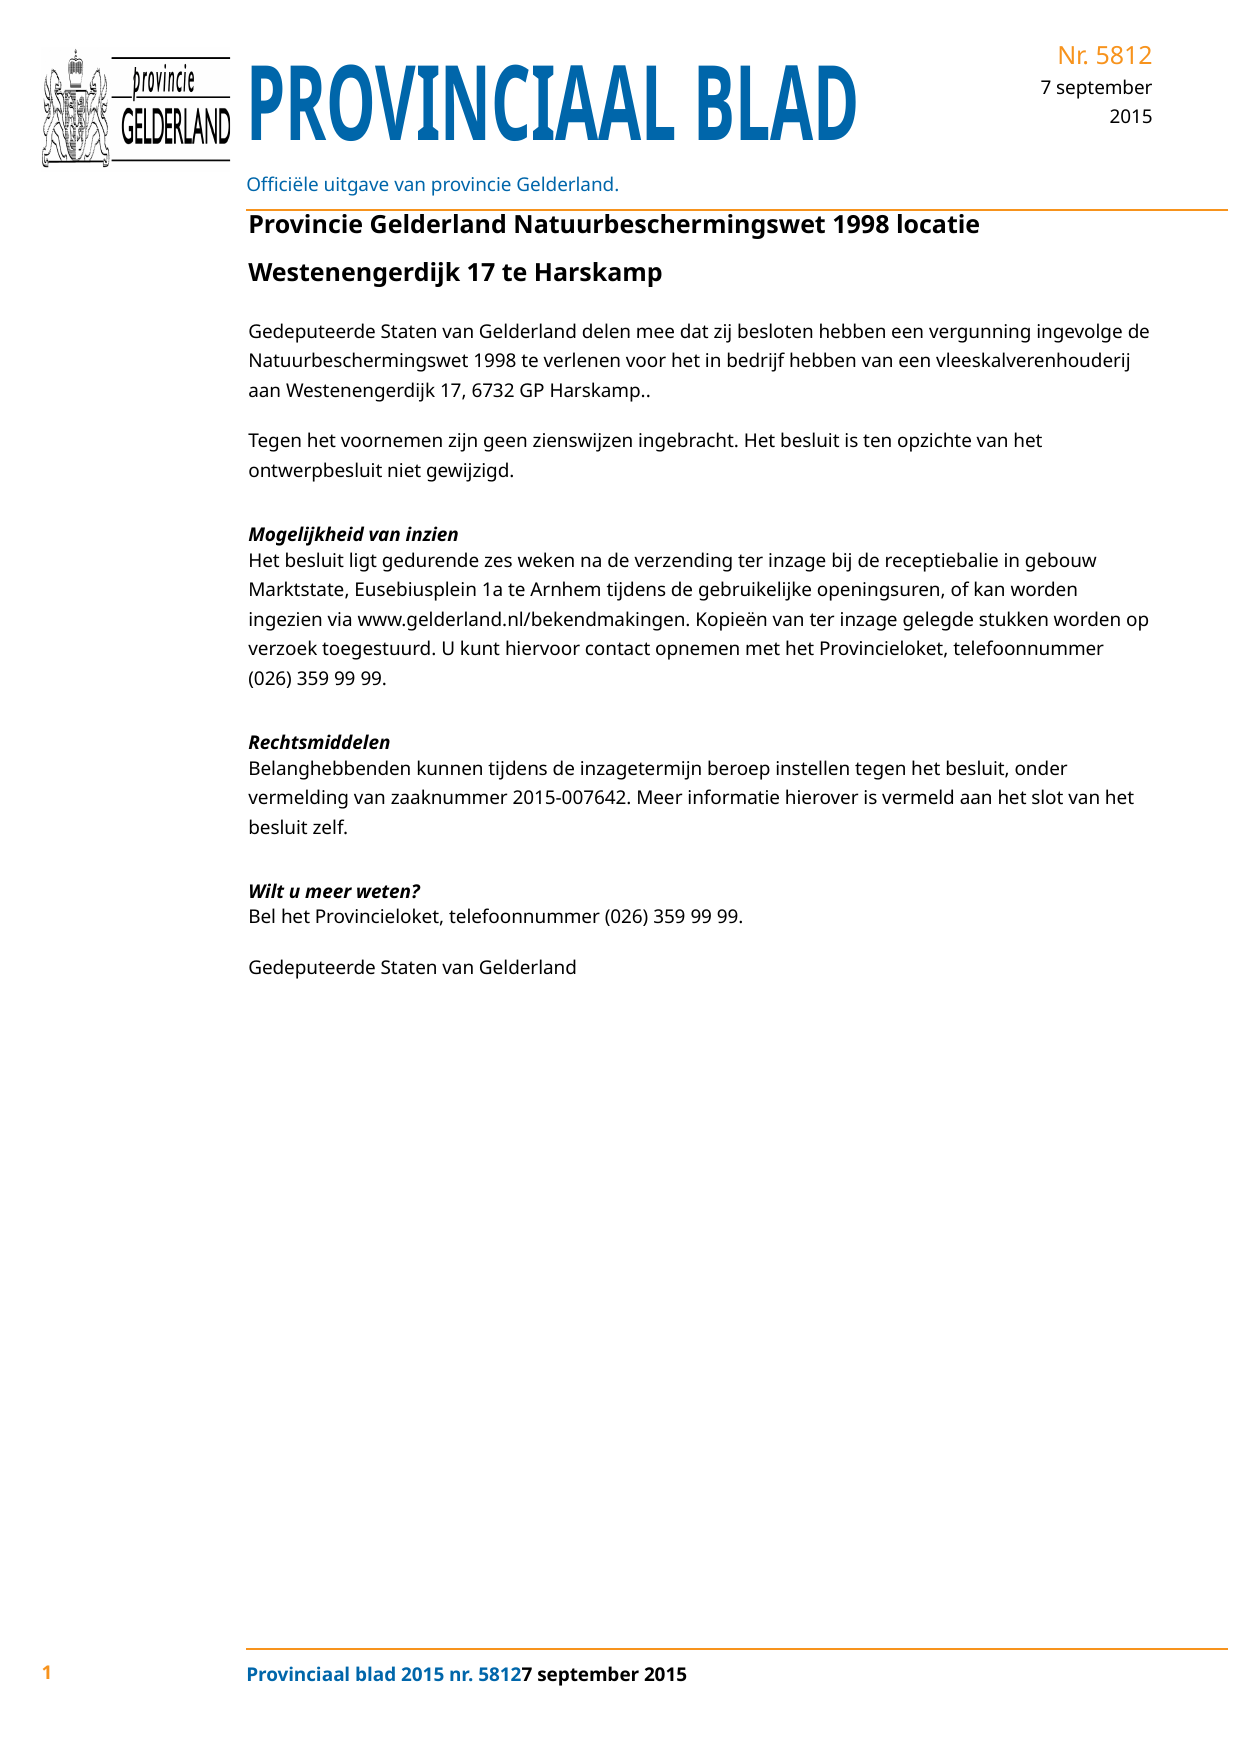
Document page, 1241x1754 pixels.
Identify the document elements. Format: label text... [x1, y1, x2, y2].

picture [41, 47, 231, 172]
text Rechtsmiddelen [248, 729, 1152, 755]
text Gedeputeerde Staten van Gelderland [248, 954, 1152, 980]
text Mogelijkheid van inzien [248, 521, 1152, 547]
text Belanghebbenden kunnen tijdens de inzagetermijn beroep instellen tegen het besluit, onder vermelding van zaaknummer 2015-007642. Meer informatie hierover is vermeld aan het slot van het besluit zelf. [248, 755, 1152, 840]
text Tegen het voornemen zijn geen zienswijzen ingebracht. Het besluit is ten opzichte van het ontwerpbesluit niet gewijzigd. [248, 427, 1152, 483]
text Gedeputeerde Staten van Gelderland delen mee dat zij besloten hebben een vergunning ingevolge de Natuurbeschermingswet 1998 te verlenen voor het in bedrijf hebben van een vleeskalverenhouderij aan Westenengerdijk 17, 6732 GP Harskamp.. [248, 318, 1152, 403]
text Provincie Gelderland Natuurbeschermingswet 1998 locatie Westenengerdijk 17 te Harskamp [248, 211, 1152, 288]
text Het besluit ligt gedurende zes weken na de verzending ter inzage bij de receptiebalie in gebouw Marktstate, Eusebiusplein 1a te Arnhem tijdens de gebruikelijke openingsuren, of kan worden ingezien via www.gelderland.nl/bekendmakingen. Kopieën van ter inzage gelegde stukken worden op verzoek toegestuurd. U kunt hiervoor contact opnemen met het Provincieloket, telefoonnummer (026) 359 99 99. [248, 547, 1152, 691]
text Bel het Provincieloket, telefoonnummer (026) 359 99 99. [248, 904, 1152, 929]
text Wilt u meer weten? [248, 878, 1152, 904]
